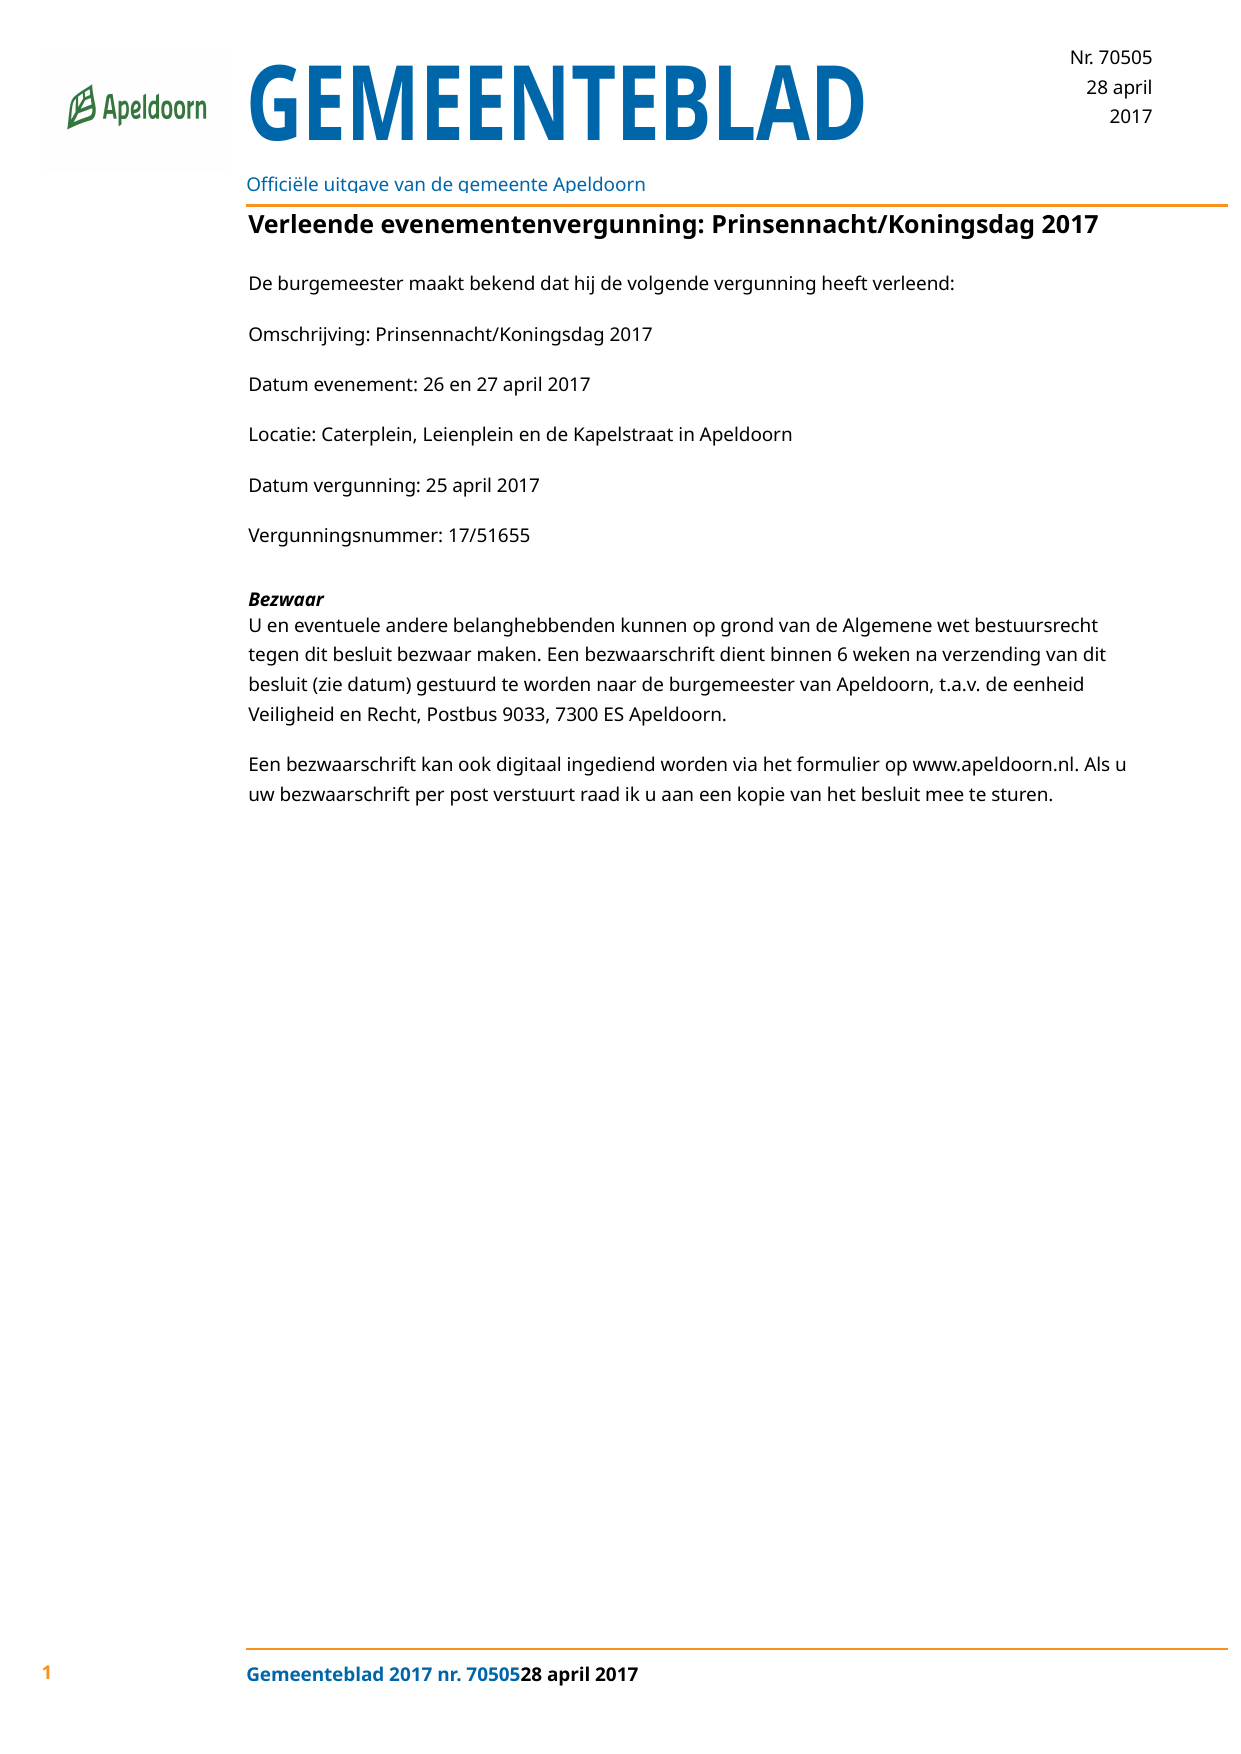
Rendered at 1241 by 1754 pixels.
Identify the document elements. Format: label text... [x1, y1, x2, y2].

text Datum vergunning: 25 april 2017 [248, 472, 1152, 498]
text Omschrijving: Prinsennacht/Koningsdag 2017 [248, 321, 1152, 346]
picture [41, 47, 231, 172]
text De burgemeester maakt bekend dat hij de volgende vergunning heeft verleend: [248, 270, 1152, 296]
text U en eventuele andere belanghebbenden kunnen op grond van de Algemene wet bestuursrecht tegen dit besluit bezwaar maken. Een bezwaarschrift dient binnen 6 weken na verzending van dit besluit (zie datum) gestuurd te worden naar de burgemeester van Apeldoorn, t.a.v. de eenheid Veiligheid en Recht, Postbus 9033, 7300 ES Apeldoorn. [248, 612, 1152, 727]
text Verleende evenementenvergunning: Prinsennacht/Koningsdag 2017 [248, 207, 1152, 241]
text Vergunningsnummer: 17/51655 [248, 522, 1152, 548]
text Datum evenement: 26 en 27 april 2017 [248, 371, 1152, 397]
text Bezwaar [248, 586, 1152, 612]
text Locatie: Caterplein, Leienplein en de Kapelstraat in Apeldoorn [248, 422, 1152, 447]
text Een bezwaarschrift kan ook digitaal ingediend worden via het formulier op www.apeldoorn.nl. Als u uw bezwaarschrift per post verstuurt raad ik u aan een kopie van het besluit mee te sturen. [248, 751, 1152, 807]
